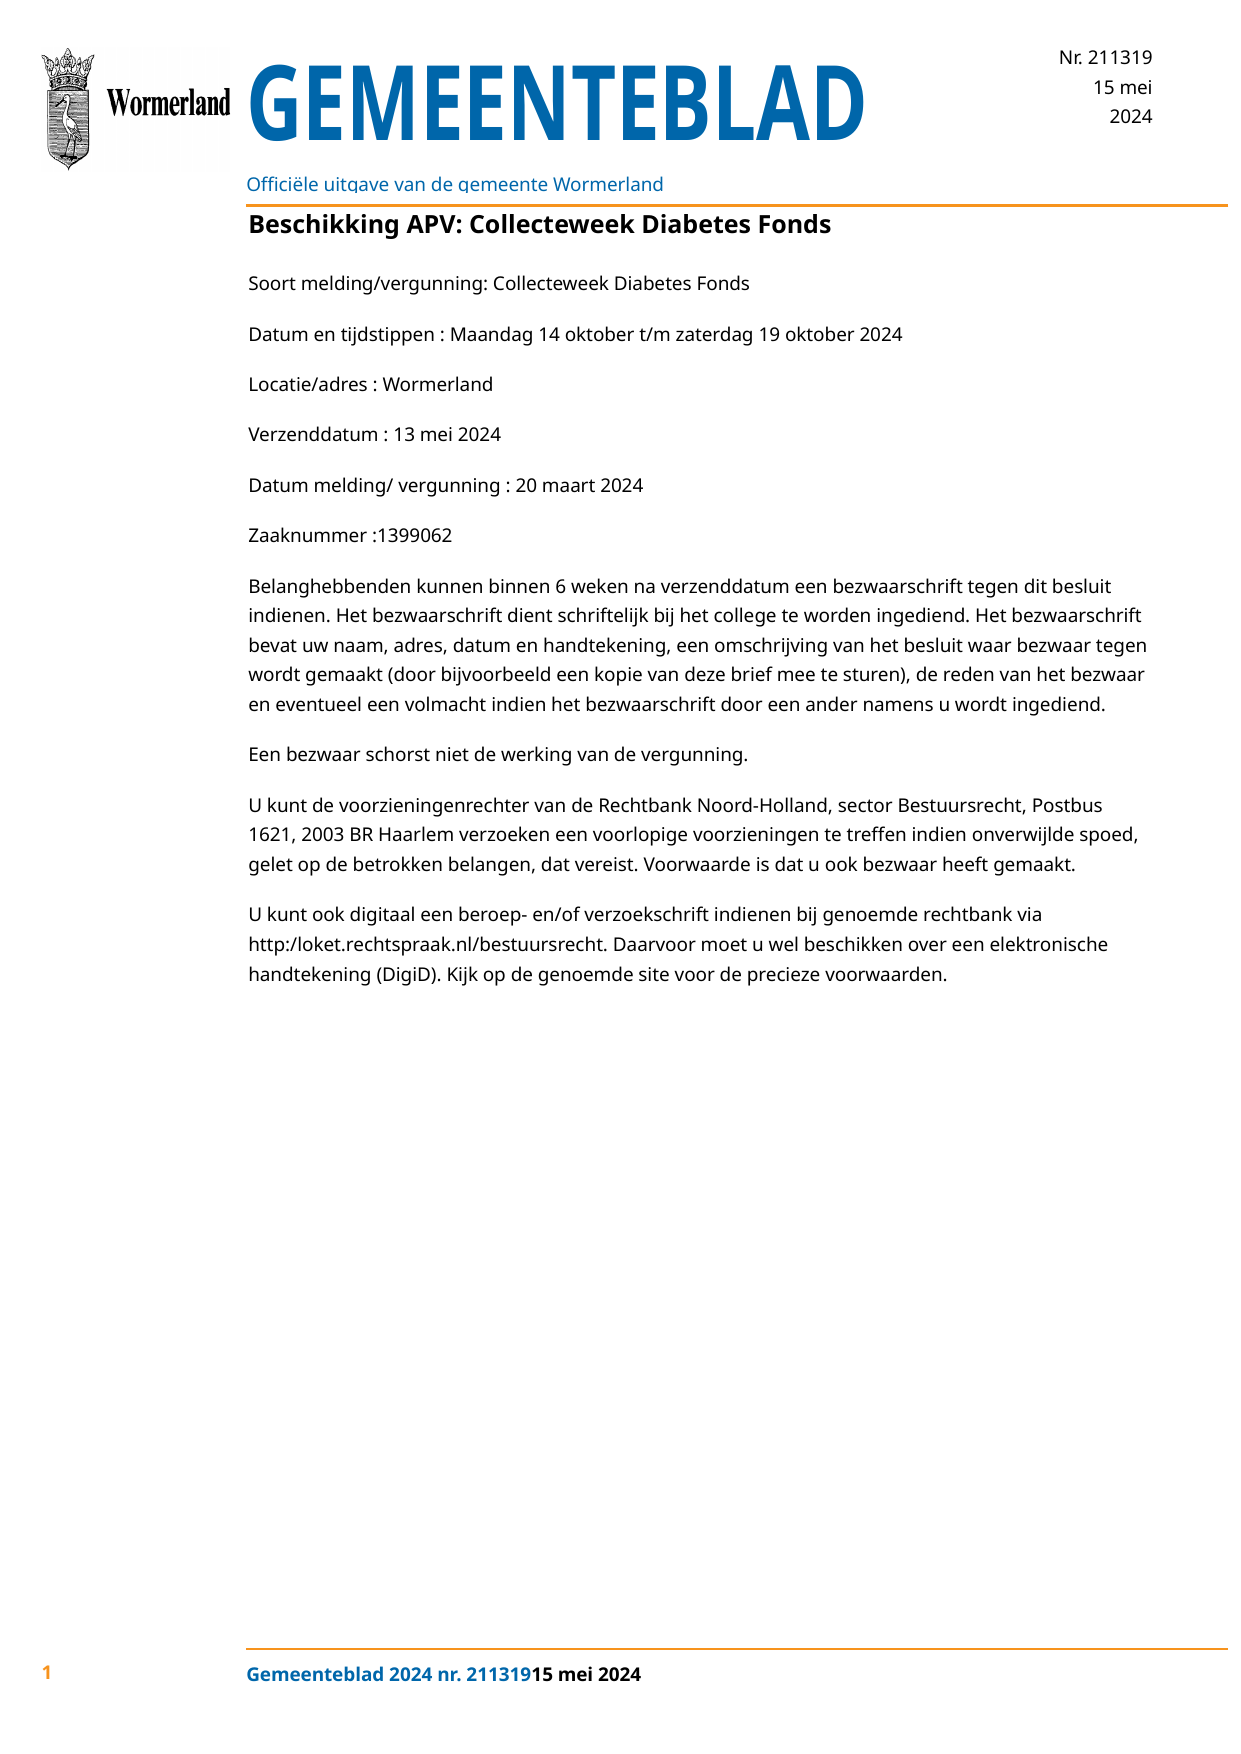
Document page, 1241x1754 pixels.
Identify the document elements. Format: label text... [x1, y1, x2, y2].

text Een bezwaar schorst niet de werking van de vergunning. [248, 742, 1152, 767]
text Zaaknummer :1399062 [248, 522, 1152, 548]
text U kunt ook digitaal een beroep- en/of verzoekschrift indienen bij genoemde rechtbank via http:/loket.rechtspraak.nl/bestuursrecht. Daarvoor moet u wel beschikken over een elektronische handtekening (DigiD). Kijk op de genoemde site voor de precieze voorwaarden. [248, 902, 1152, 986]
text U kunt de voorzieningenrechter van de Rechtbank Noord-Holland, sector Bestuursrecht, Postbus 1621, 2003 BR Haarlem verzoeken een voorlopige voorzieningen te treffen indien onverwijlde spoed, gelet op de betrokken belangen, dat vereist. Voorwaarde is dat u ook bezwaar heeft gemaakt. [248, 792, 1152, 877]
text Belanghebbenden kunnen binnen 6 weken na verzenddatum een bezwaarschrift tegen dit besluit indienen. Het bezwaarschrift dient schriftelijk bij het college te worden ingediend. Het bezwaarschrift bevat uw naam, adres, datum en handtekening, een omschrijving van het besluit waar bezwaar tegen wordt gemaakt (door bijvoorbeeld een kopie van deze brief mee te sturen), de reden van het bezwaar en eventueel een volmacht indien het bezwaarschrift door een ander namens u wordt ingediend. [248, 573, 1152, 717]
text Datum en tijdstippen : Maandag 14 oktober t/m zaterdag 19 oktober 2024 [248, 321, 1152, 346]
text Beschikking APV: Collecteweek Diabetes Fonds [248, 207, 1152, 241]
text Soort melding/vergunning: Collecteweek Diabetes Fonds [248, 270, 1152, 296]
text Datum melding/ vergunning : 20 maart 2024 [248, 472, 1152, 498]
picture [41, 47, 231, 172]
text Locatie/adres : Wormerland [248, 371, 1152, 397]
text Verzenddatum : 13 mei 2024 [248, 422, 1152, 447]
